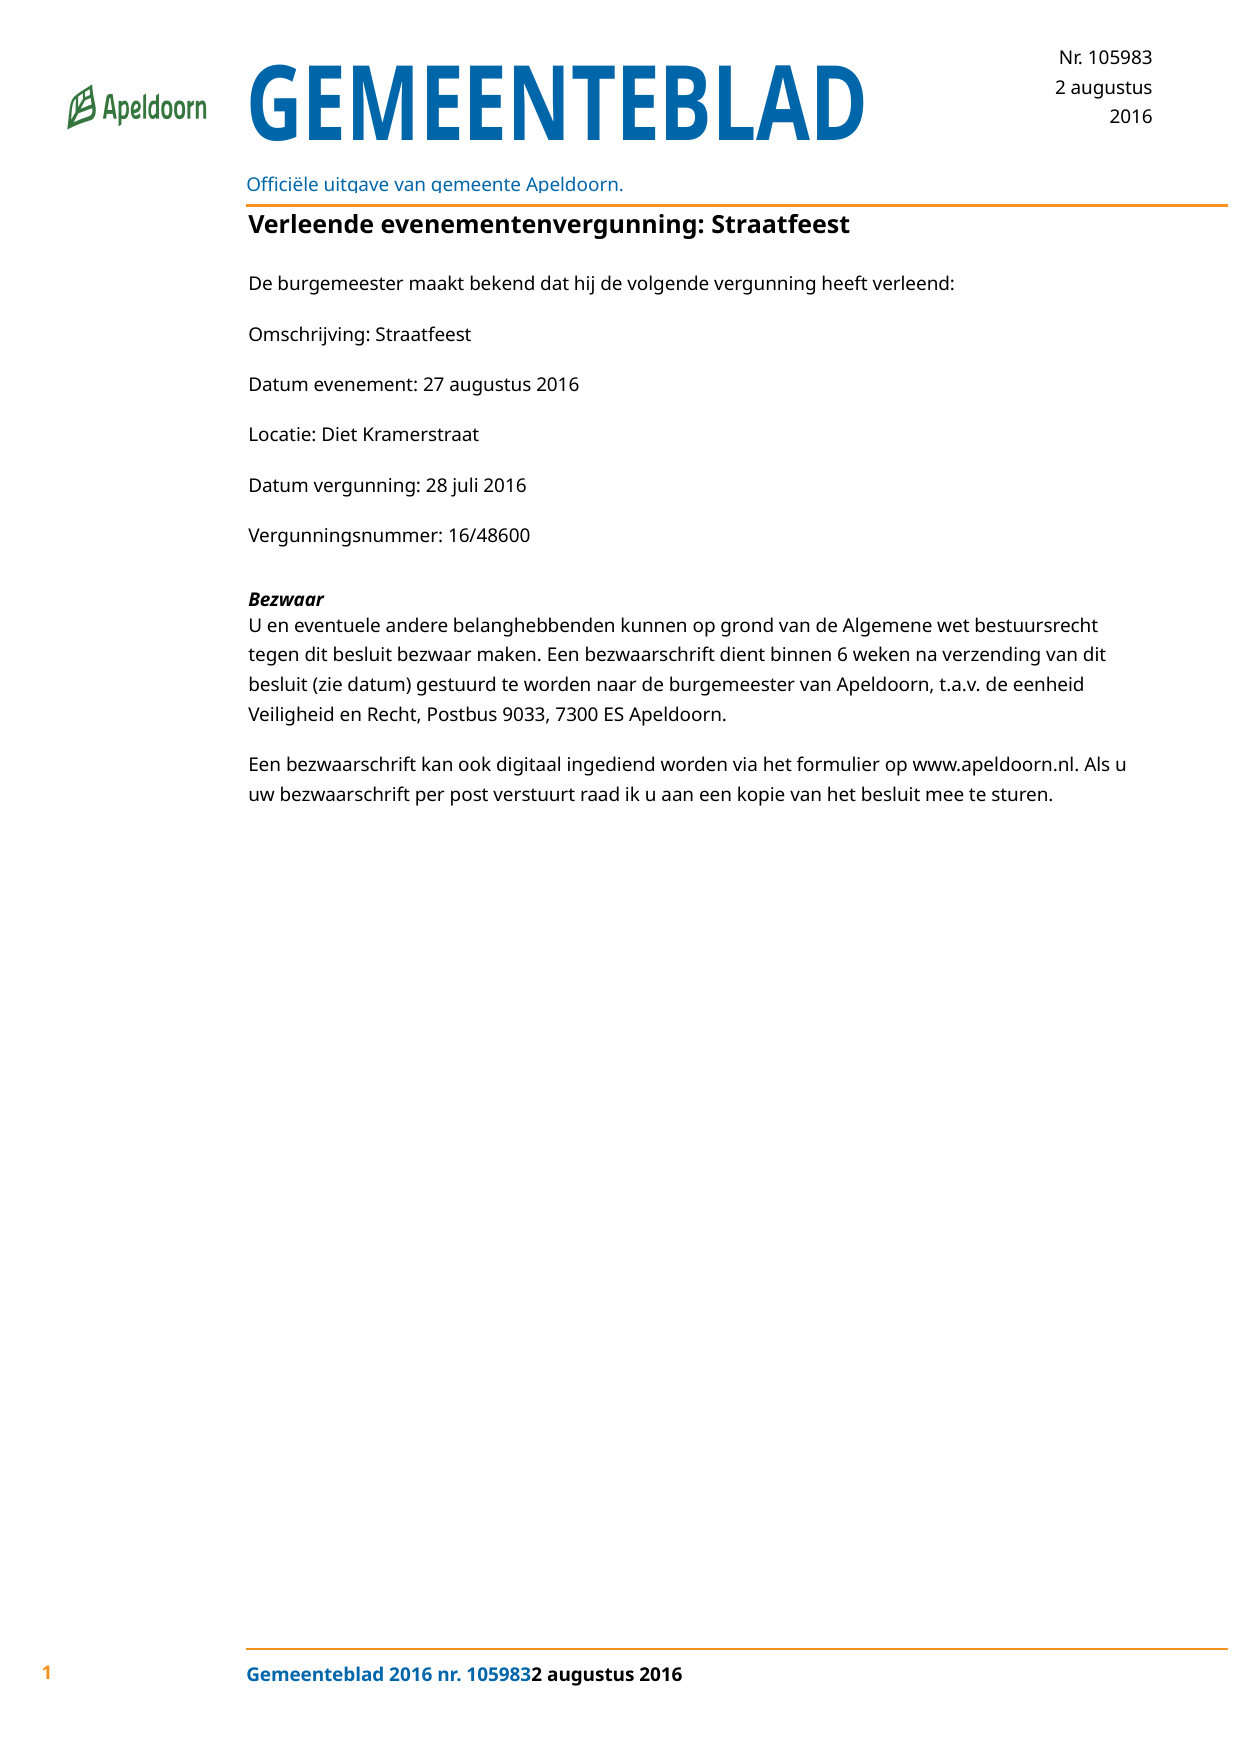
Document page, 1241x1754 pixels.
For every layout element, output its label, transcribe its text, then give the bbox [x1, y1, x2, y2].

text Locatie: Diet Kramerstraat [248, 422, 1152, 447]
picture [41, 47, 231, 172]
text Vergunningsnummer: 16/48600 [248, 522, 1152, 548]
text Datum evenement: 27 augustus 2016 [248, 371, 1152, 397]
text U en eventuele andere belanghebbenden kunnen op grond van de Algemene wet bestuursrecht tegen dit besluit bezwaar maken. Een bezwaarschrift dient binnen 6 weken na verzending van dit besluit (zie datum) gestuurd te worden naar de burgemeester van Apeldoorn, t.a.v. de eenheid Veiligheid en Recht, Postbus 9033, 7300 ES Apeldoorn. [248, 612, 1152, 727]
text Datum vergunning: 28 juli 2016 [248, 472, 1152, 498]
text Een bezwaarschrift kan ook digitaal ingediend worden via het formulier op www.apeldoorn.nl. Als u uw bezwaarschrift per post verstuurt raad ik u aan een kopie van het besluit mee te sturen. [248, 751, 1152, 807]
text Omschrijving: Straatfeest [248, 321, 1152, 346]
text Verleende evenementenvergunning: Straatfeest [248, 207, 1152, 241]
text Bezwaar [248, 586, 1152, 612]
text De burgemeester maakt bekend dat hij de volgende vergunning heeft verleend: [248, 270, 1152, 296]
